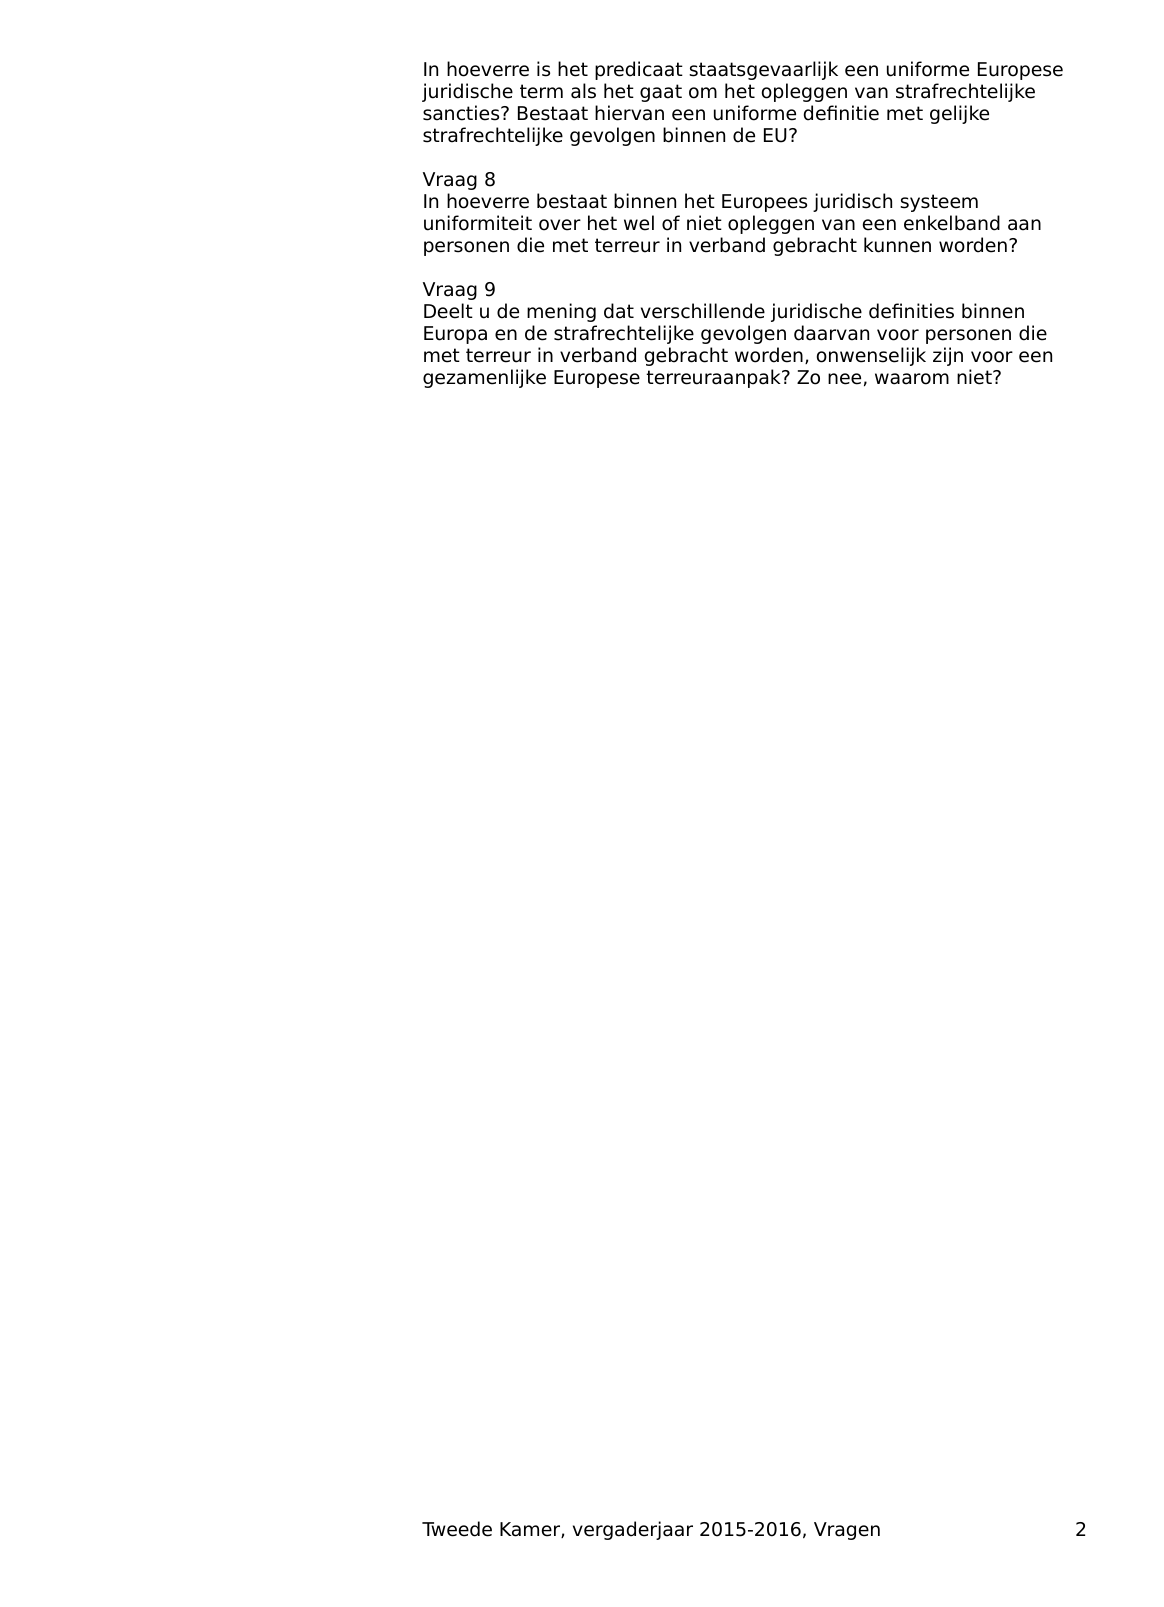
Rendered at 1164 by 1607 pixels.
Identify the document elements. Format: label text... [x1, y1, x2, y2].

text Vraag 9 [422, 279, 1087, 301]
text In hoeverre bestaat binnen het Europees juridisch systeem uniformiteit over het wel of niet opleggen van een enkelband aan personen die met terreur in verband gebracht kunnen worden? [422, 191, 1087, 257]
text Vraag 8 [422, 169, 1087, 191]
text In hoeverre is het predicaat staatsgevaarlijk een uniforme Europese juridische term als het gaat om het opleggen van strafrechtelijke sancties? Bestaat hiervan een uniforme definitie met gelijke strafrechtelijke gevolgen binnen de EU? [422, 59, 1087, 147]
text Deelt u de mening dat verschillende juridische definities binnen Europa en de strafrechtelijke gevolgen daarvan voor personen die met terreur in verband gebracht worden, onwenselijk zijn voor een gezamenlijke Europese terreuraanpak? Zo nee, waarom niet? [422, 301, 1087, 389]
